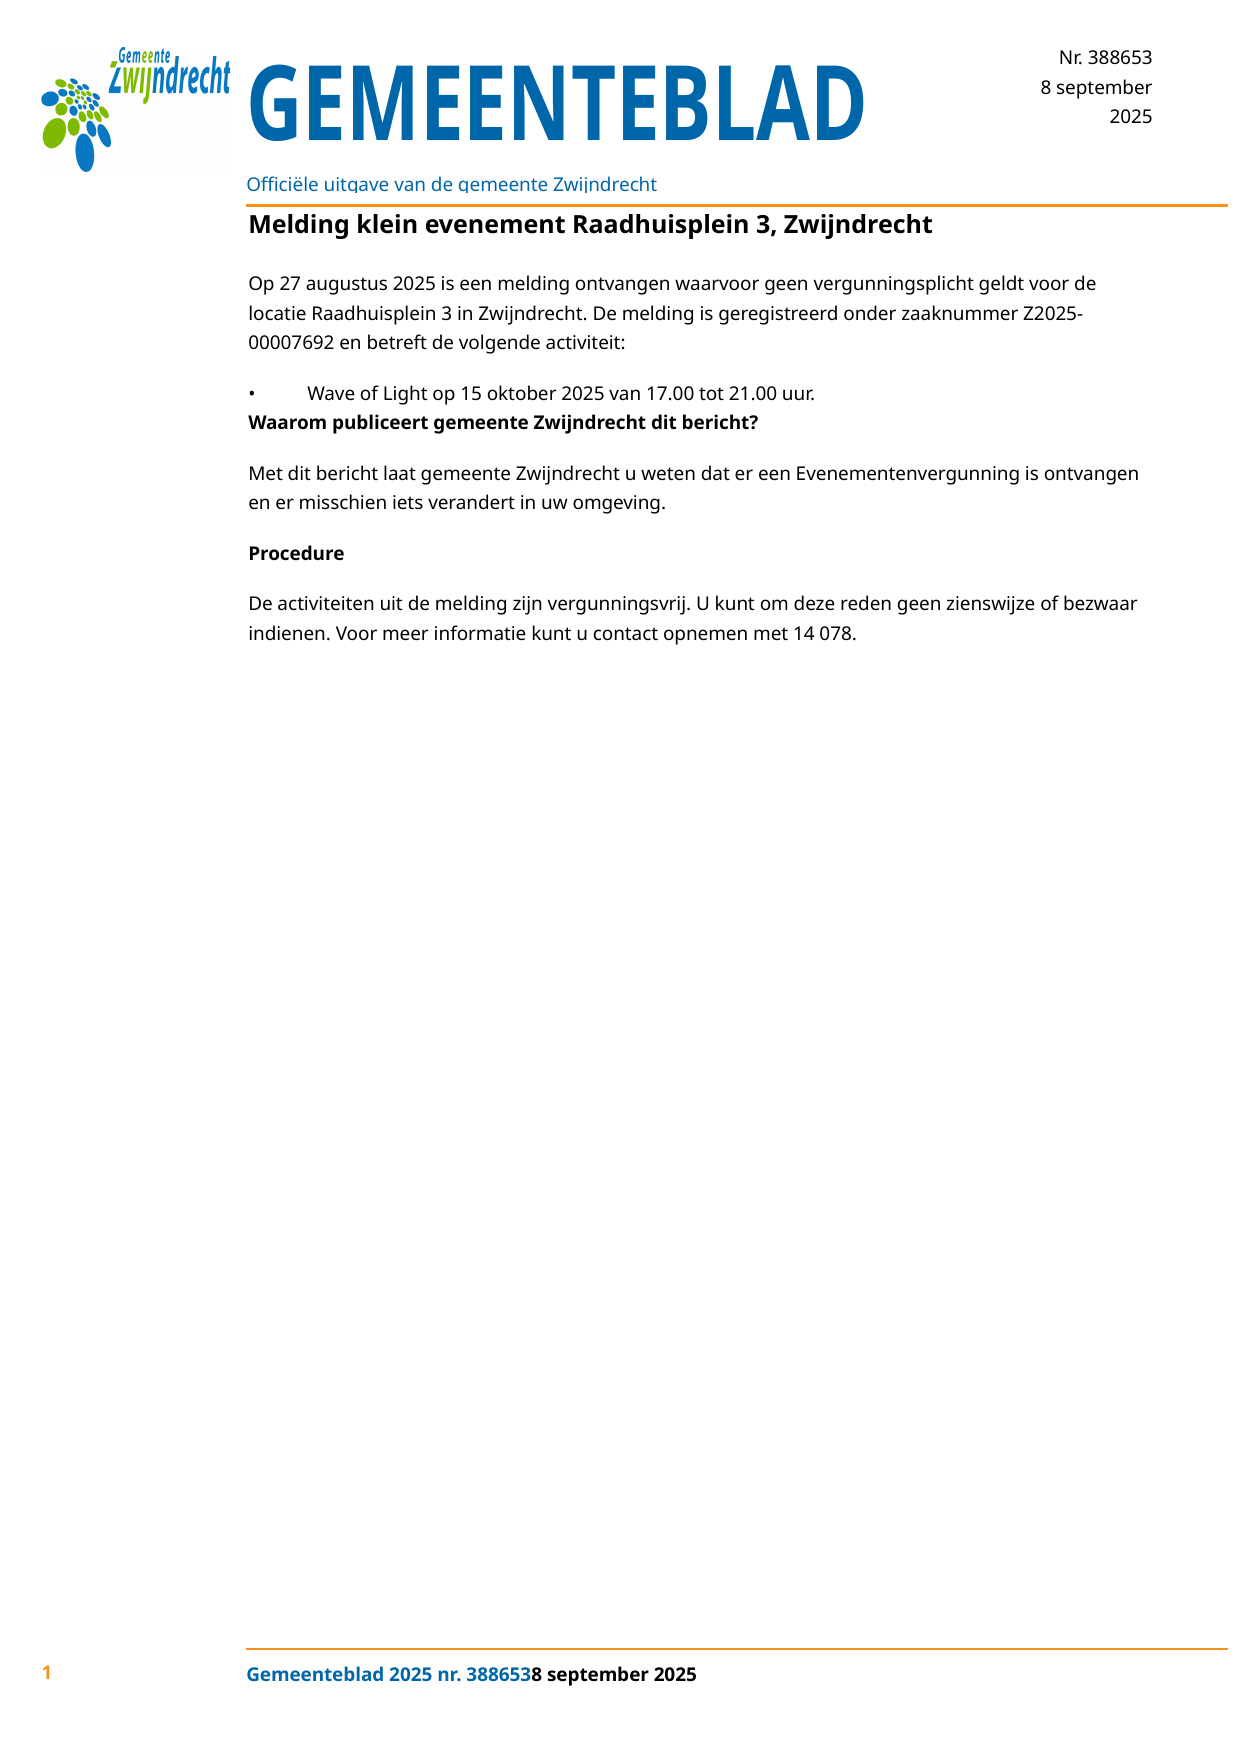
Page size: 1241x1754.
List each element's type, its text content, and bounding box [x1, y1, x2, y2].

text De activiteiten uit de melding zijn vergunningsvrij. U kunt om deze reden geen zienswijze of bezwaar indienen. Voor meer informatie kunt u contact opnemen met 14 078. [248, 590, 1152, 646]
text Op 27 augustus 2025 is een melding ontvangen waarvoor geen vergunningsplicht geldt voor de locatie Raadhuisplein 3 in Zwijndrecht. De melding is geregistreerd onder zaaknummer Z2025-00007692 en betreft de volgende activiteit: [248, 270, 1152, 355]
text Melding klein evenement Raadhuisplein 3, Zwijndrecht [248, 207, 1152, 241]
picture [41, 47, 231, 172]
list Wave of Light op 15 oktober 2025 van 17.00 tot 21.00 uur. [248, 380, 1152, 406]
text Met dit bericht laat gemeente Zwijndrecht u weten dat er een Evenementenvergunning is ontvangen en er misschien iets verandert in uw omgeving. [248, 460, 1152, 515]
text Procedure [248, 540, 1152, 566]
text Waarom publiceert gemeente Zwijndrecht dit bericht? [248, 409, 1152, 435]
